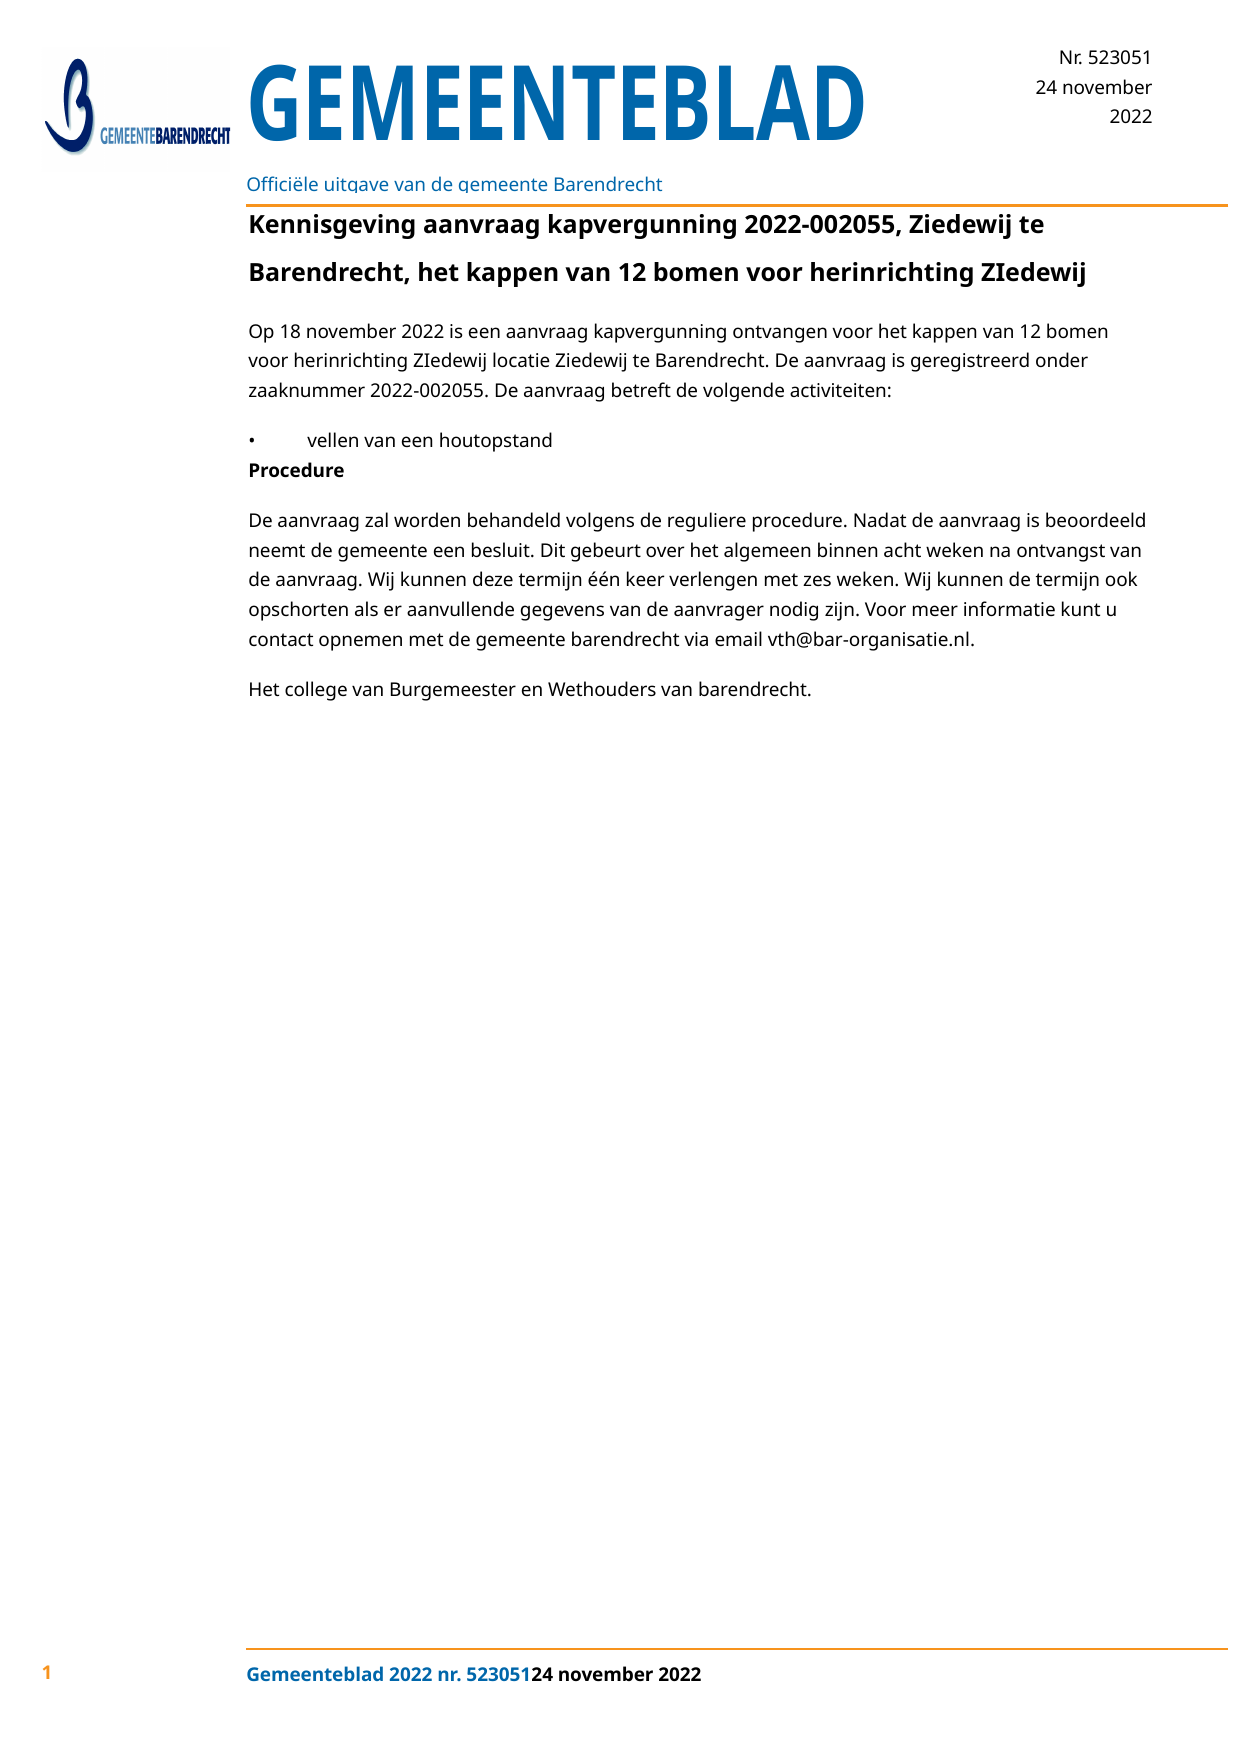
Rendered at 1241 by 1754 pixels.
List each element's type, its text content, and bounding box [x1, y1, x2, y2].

text Het college van Burgemeester en Wethouders van barendrecht. [248, 676, 1152, 702]
text De aanvraag zal worden behandeld volgens de reguliere procedure. Nadat de aanvraag is beoordeeld neemt de gemeente een besluit. Dit gebeurt over het algemeen binnen acht weken na ontvangst van de aanvraag. Wij kunnen deze termijn één keer verlengen met zes weken. Wij kunnen de termijn ook opschorten als er aanvullende gegevens van de aanvrager nodig zijn. Voor meer informatie kunt u contact opnemen met de gemeente barendrecht via email vth@bar-organisatie.nl. [248, 507, 1152, 652]
text Op 18 november 2022 is een aanvraag kapvergunning ontvangen voor het kappen van 12 bomen voor herinrichting ZIedewij locatie Ziedewij te Barendrecht. De aanvraag is geregistreerd onder zaaknummer 2022-002055. De aanvraag betreft de volgende activiteiten: [248, 318, 1152, 403]
list vellen van een houtopstand [248, 427, 1152, 453]
picture [41, 47, 231, 172]
text Kennisgeving aanvraag kapvergunning 2022-002055, Ziedewij te Barendrecht, het kappen van 12 bomen voor herinrichting ZIedewij [248, 207, 1152, 288]
text Procedure [248, 457, 1152, 483]
